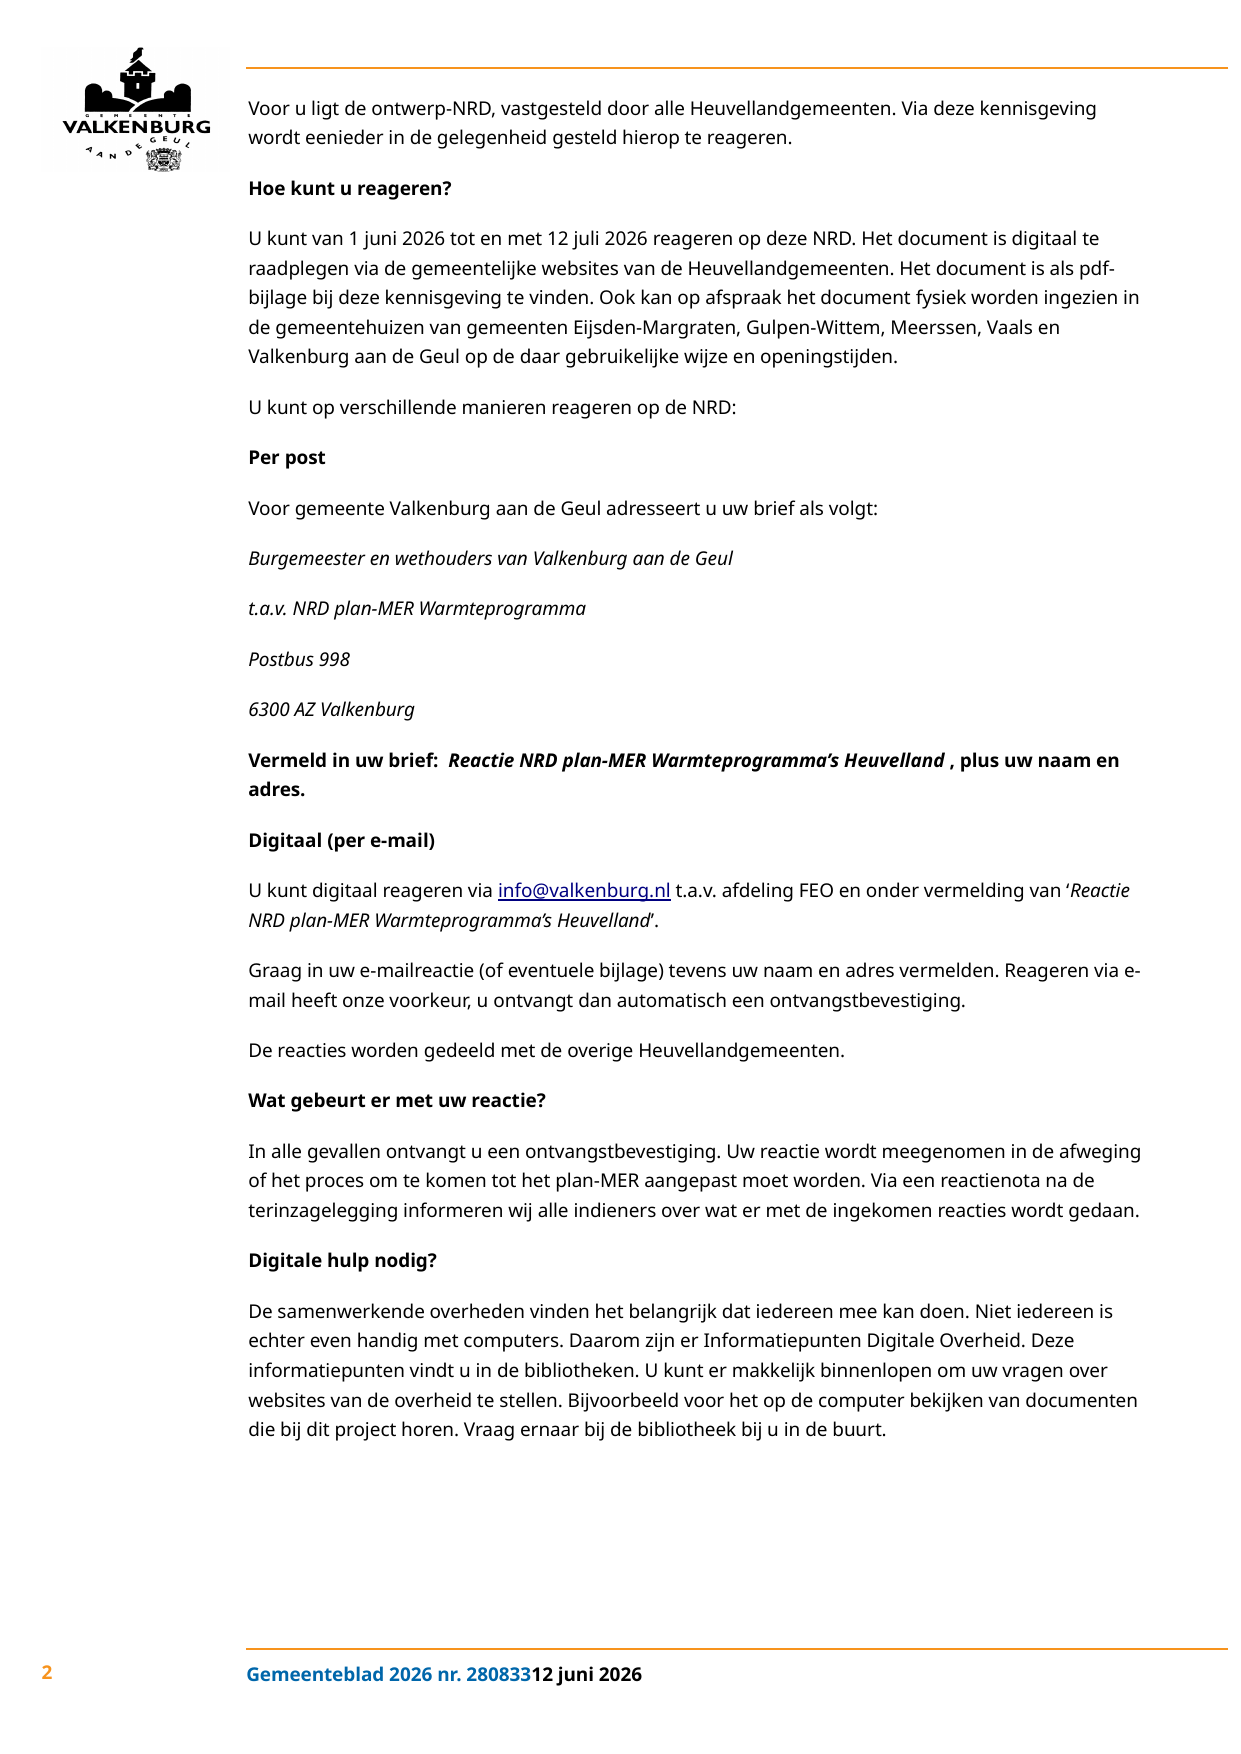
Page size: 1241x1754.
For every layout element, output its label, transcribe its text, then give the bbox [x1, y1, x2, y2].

text U kunt digitaal reageren via info@valkenburg.nl t.a.v. afdeling FEO en onder vermelding van ‘Reactie NRD plan-MER Warmteprogramma’s Heuvelland’. [248, 877, 1152, 933]
text t.a.v. NRD plan-MER Warmteprogramma [248, 596, 1152, 621]
text Wat gebeurt er met uw reactie? [248, 1088, 1152, 1113]
text U kunt op verschillende manieren reageren op de NRD: [248, 394, 1152, 420]
text De samenwerkende overheden vinden het belangrijk dat iedereen mee kan doen. Niet iedereen is echter even handig met computers. Daarom zijn er Informatiepunten Digitale Overheid. Deze informatiepunten vindt u in de bibliotheken. U kunt er makkelijk binnenlopen om uw vragen over websites van de overheid te stellen. Bijvoorbeeld voor het op de computer bekijken van documenten die bij dit project horen. Vraag ernaar bij de bibliotheek bij u in de buurt. [248, 1298, 1152, 1442]
text De reacties worden gedeeld met de overige Heuvellandgemeenten. [248, 1037, 1152, 1063]
text U kunt van 1 juni 2026 tot en met 12 juli 2026 reageren op deze NRD. Het document is digitaal te raadplegen via de gemeentelijke websites van de Heuvellandgemeenten. Het document is als pdf-bijlage bij deze kennisgeving te vinden. Ook kan op afspraak het document fysiek worden ingezien in de gemeentehuizen van gemeenten Eijsden-Margraten, Gulpen-Wittem, Meerssen, Vaals en Valkenburg aan de Geul op de daar gebruikelijke wijze en openingstijden. [248, 225, 1152, 369]
text Voor u ligt de ontwerp-NRD, vastgesteld door alle Heuvellandgemeenten. Via deze kennisgeving wordt eenieder in de gelegenheid gesteld hierop te reageren. [248, 95, 1152, 150]
text 6300 AZ Valkenburg [248, 696, 1152, 722]
text Vermeld in uw brief: Reactie NRD plan-MER Warmteprogramma’s Heuvelland , plus uw naam en adres. [248, 747, 1152, 802]
text Graag in uw e-mailreactie (of eventuele bijlage) tevens uw naam en adres vermelden. Reageren via e-mail heeft onze voorkeur, u ontvangt dan automatisch een ontvangstbevestiging. [248, 957, 1152, 1013]
text Digitale hulp nodig? [248, 1248, 1152, 1273]
text Digitaal (per e-mail) [248, 827, 1152, 853]
text Burgemeester en wethouders van Valkenburg aan de Geul [248, 545, 1152, 571]
text Postbus 998 [248, 646, 1152, 672]
picture [41, 47, 231, 172]
text In alle gevallen ontvangt u een ontvangstbevestiging. Uw reactie wordt meegenomen in de afweging of het proces om te komen tot het plan-MER aangepast moet worden. Via een reactienota na de terinzagelegging informeren wij alle indieners over wat er met de ingekomen reacties wordt gedaan. [248, 1138, 1152, 1223]
text Per post [248, 444, 1152, 470]
text Hoe kunt u reageren? [248, 175, 1152, 201]
text Voor gemeente Valkenburg aan de Geul adresseert u uw brief als volgt: [248, 495, 1152, 521]
